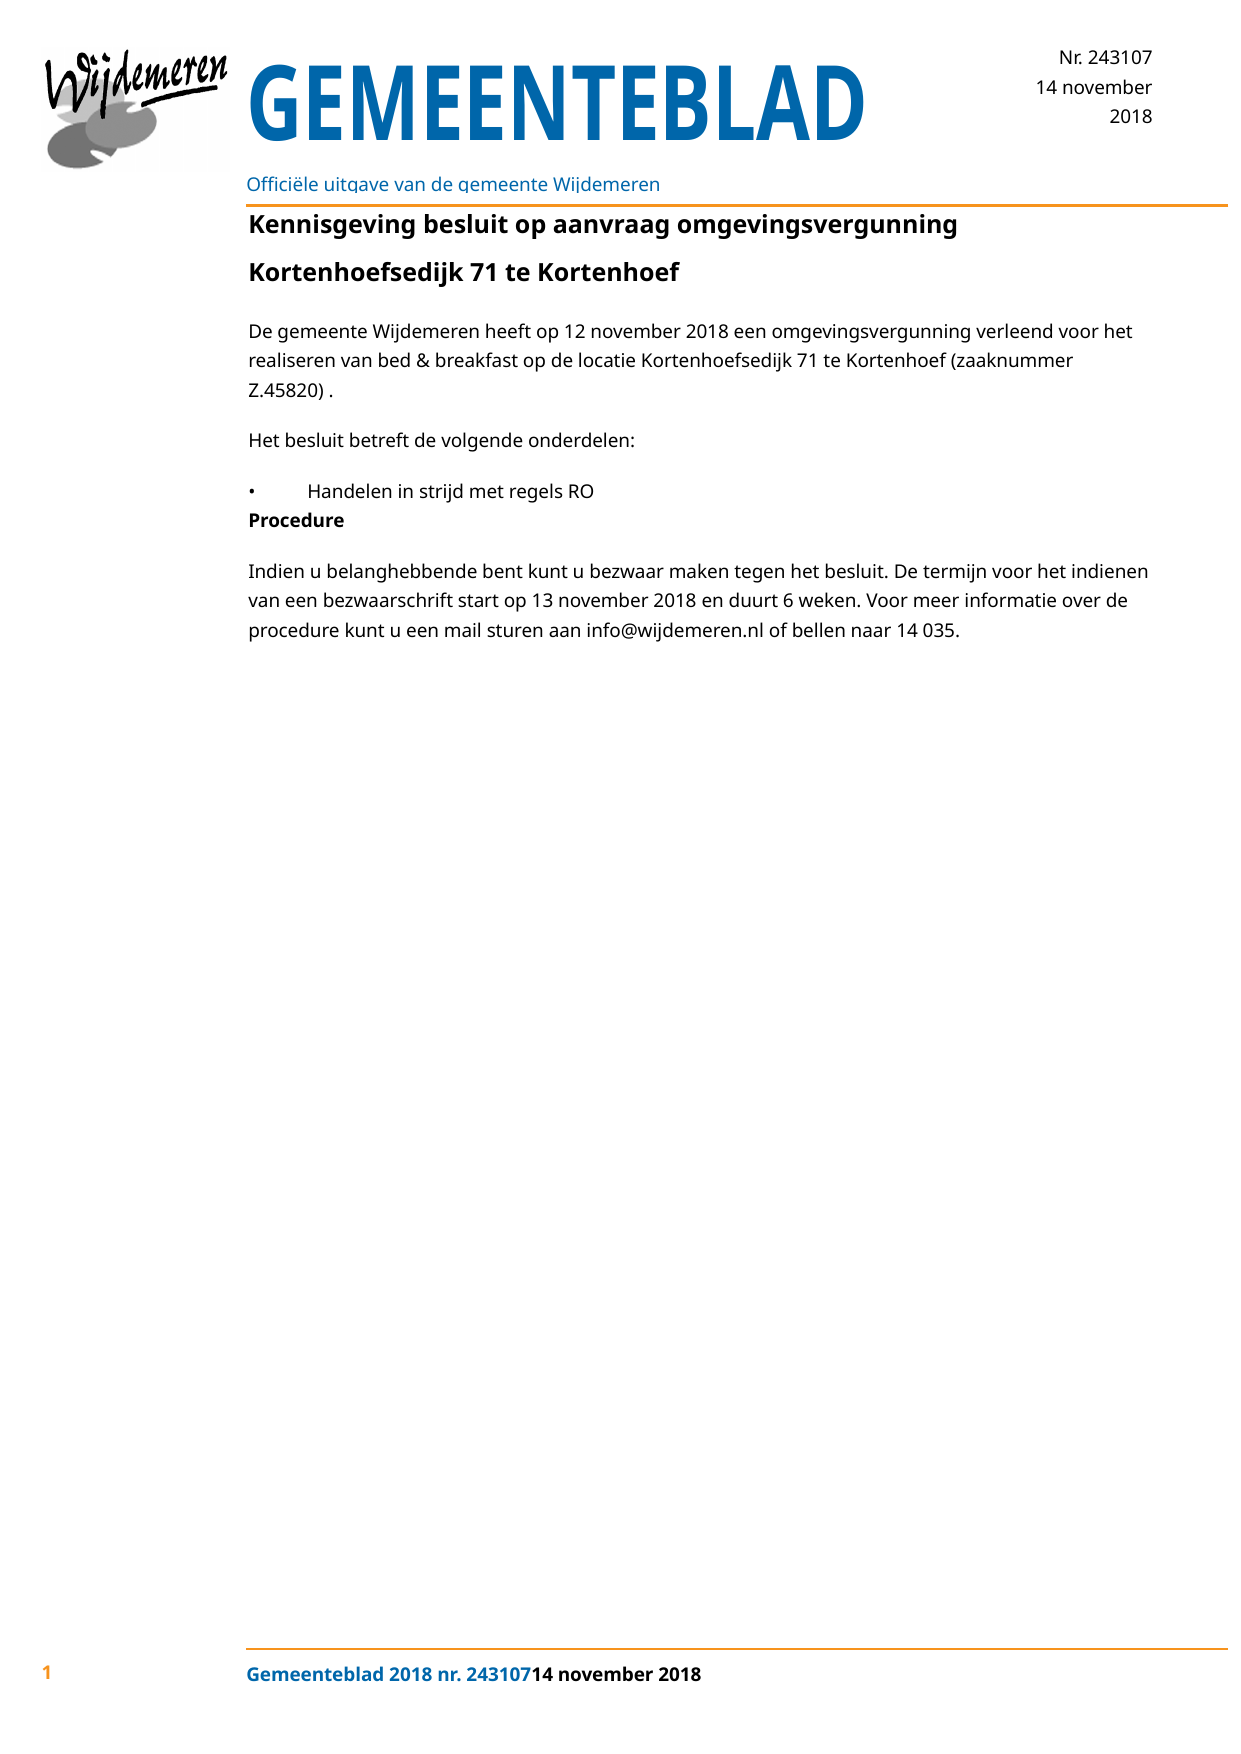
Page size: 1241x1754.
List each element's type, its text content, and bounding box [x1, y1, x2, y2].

text Het besluit betreft de volgende onderdelen: [248, 427, 1152, 453]
picture [41, 47, 231, 172]
text Procedure [248, 507, 1152, 533]
text Indien u belanghebbende bent kunt u bezwaar maken tegen het besluit. De termijn voor het indienen van een bezwaarschrift start op 13 november 2018 en duurt 6 weken. Voor meer informatie over de procedure kunt u een mail sturen aan info@wijdemeren.nl of bellen naar 14 035. [248, 558, 1152, 643]
text Kennisgeving besluit op aanvraag omgevingsvergunning Kortenhoefsedijk 71 te Kortenhoef [248, 207, 1152, 288]
text De gemeente Wijdemeren heeft op 12 november 2018 een omgevingsvergunning verleend voor het realiseren van bed & breakfast op de locatie Kortenhoefsedijk 71 te Kortenhoef (zaaknummer Z.45820) . [248, 318, 1152, 403]
list Handelen in strijd met regels RO [248, 478, 1152, 504]
